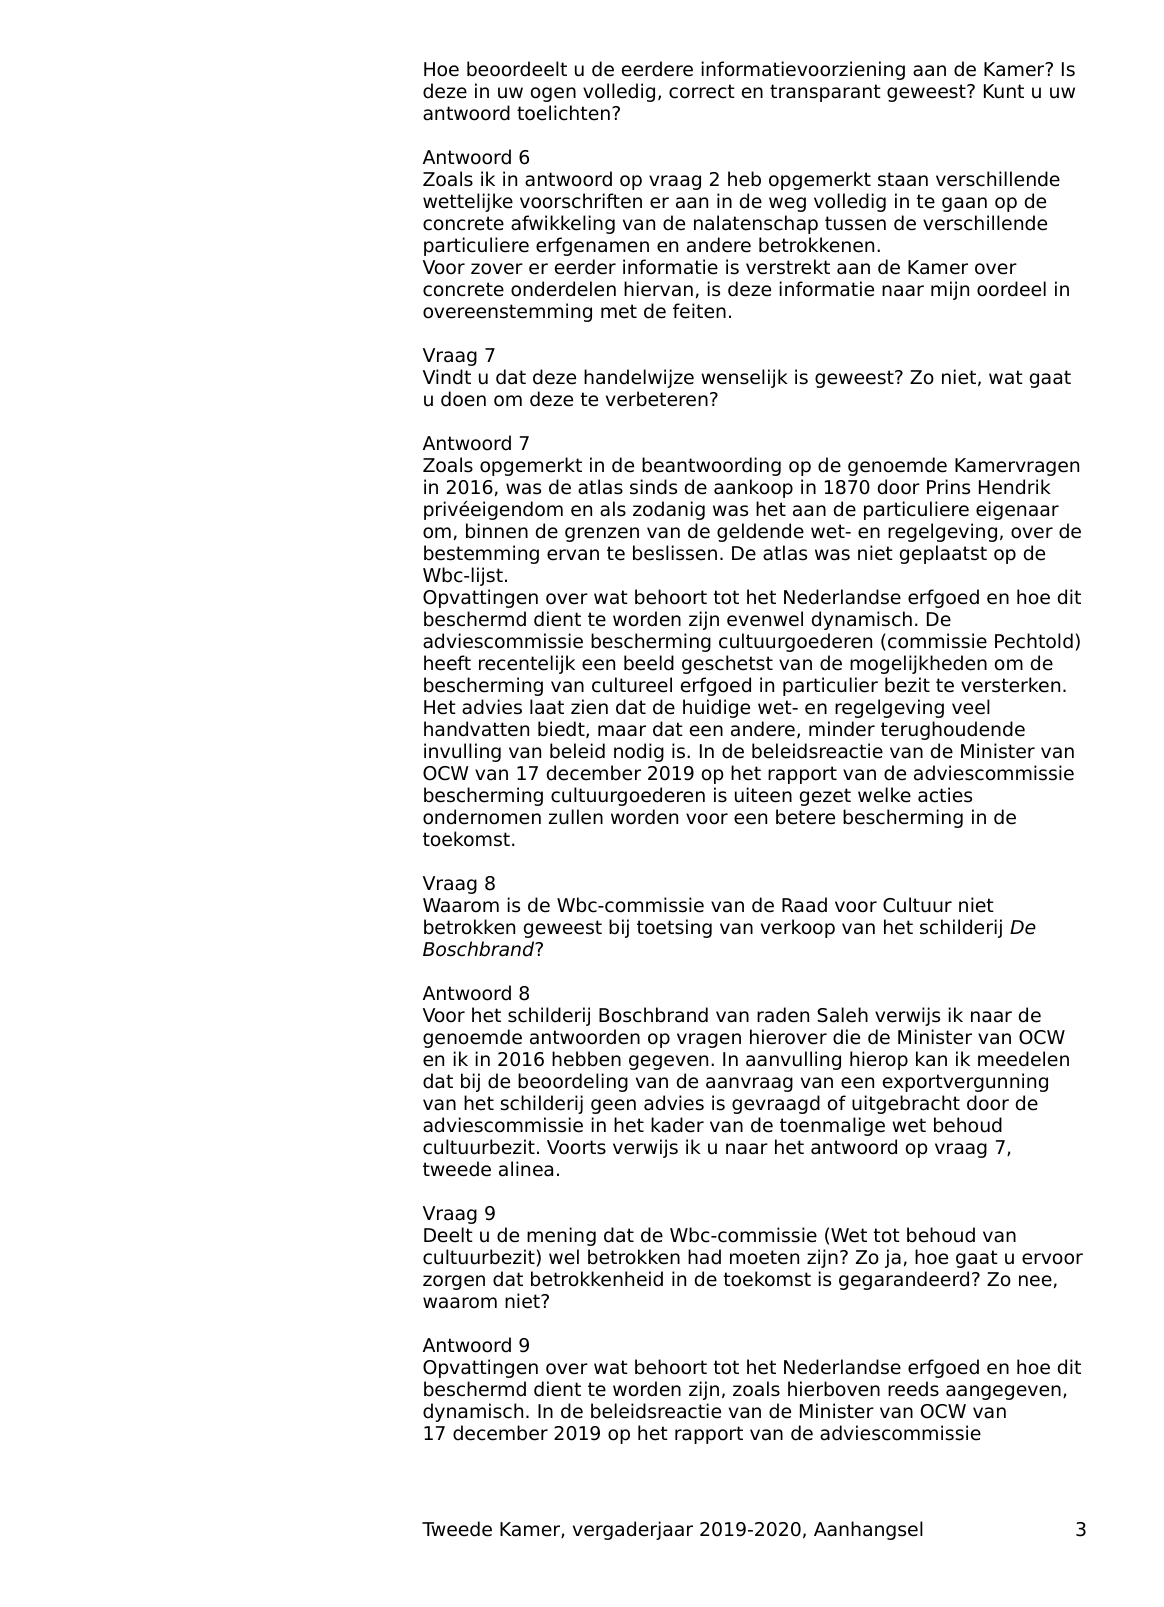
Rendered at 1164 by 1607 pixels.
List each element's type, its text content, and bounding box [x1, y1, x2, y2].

text Vindt u dat deze handelwijze wenselijk is geweest? Zo niet, wat gaat u doen om deze te verbeteren? [422, 367, 1087, 411]
text Voor het schilderij Boschbrand van raden Saleh verwijs ik naar de genoemde antwoorden op vragen hierover die de Minister van OCW en ik in 2016 hebben gegeven. In aanvulling hierop kan ik meedelen dat bij de beoordeling van de aanvraag van een exportvergunning van het schilderij geen advies is gevraagd of uitgebracht door de adviescommissie in het kader van de toenmalige wet behoud cultuurbezit. Voorts verwijs ik u naar het antwoord op vraag 7, tweede alinea. [422, 1005, 1087, 1181]
text Voor zover er eerder informatie is verstrekt aan de Kamer over concrete onderdelen hiervan, is deze informatie naar mijn oordeel in overeenstemming met de feiten. [422, 257, 1087, 323]
text Hoe beoordeelt u de eerdere informatievoorziening aan de Kamer? Is deze in uw ogen volledig, correct en transparant geweest? Kunt u uw antwoord toelichten? [422, 59, 1087, 125]
text Antwoord 8 [422, 983, 1087, 1005]
text Deelt u de mening dat de Wbc-commissie (Wet tot behoud van cultuurbezit) wel betrokken had moeten zijn? Zo ja, hoe gaat u ervoor zorgen dat betrokkenheid in de toekomst is gegarandeerd? Zo nee, waarom niet? [422, 1225, 1087, 1313]
text Opvattingen over wat behoort tot het Nederlandse erfgoed en hoe dit beschermd dient te worden zijn, zoals hierboven reeds aangegeven, dynamisch. In de beleidsreactie van de Minister van OCW van 17 december 2019 op het rapport van de adviescommissie [422, 1357, 1087, 1445]
text Vraag 9 [422, 1203, 1087, 1225]
text Zoals ik in antwoord op vraag 2 heb opgemerkt staan verschillende wettelijke voorschriften er aan in de weg volledig in te gaan op de concrete afwikkeling van de nalatenschap tussen de verschillende particuliere erfgenamen en andere betrokkenen. [422, 169, 1087, 257]
text Antwoord 9 [422, 1335, 1087, 1357]
text Opvattingen over wat behoort tot het Nederlandse erfgoed en hoe dit beschermd dient te worden zijn evenwel dynamisch. De adviescommissie bescherming cultuurgoederen (commissie Pechtold) heeft recentelijk een beeld geschetst van de mogelijkheden om de bescherming van cultureel erfgoed in particulier bezit te versterken. Het advies laat zien dat de huidige wet- en regelgeving veel handvatten biedt, maar dat een andere, minder terughoudende invulling van beleid nodig is. In de beleidsreactie van de Minister van OCW van 17 december 2019 op het rapport van de adviescommissie bescherming cultuurgoederen is uiteen gezet welke acties ondernomen zullen worden voor een betere bescherming in de toekomst. [422, 587, 1087, 851]
text Waarom is de Wbc-commissie van de Raad voor Cultuur niet betrokken geweest bij toetsing van verkoop van het schilderij De Boschbrand? [422, 895, 1087, 961]
text Antwoord 6 [422, 147, 1087, 169]
text Vraag 7 [422, 345, 1087, 367]
text Vraag 8 [422, 873, 1087, 895]
text Zoals opgemerkt in de beantwoording op de genoemde Kamervragen in 2016, was de atlas sinds de aankoop in 1870 door Prins Hendrik privéeigendom en als zodanig was het aan de particuliere eigenaar om, binnen de grenzen van de geldende wet- en regelgeving, over de bestemming ervan te beslissen. De atlas was niet geplaatst op de Wbc-lijst. [422, 455, 1087, 587]
text Antwoord 7 [422, 433, 1087, 455]
